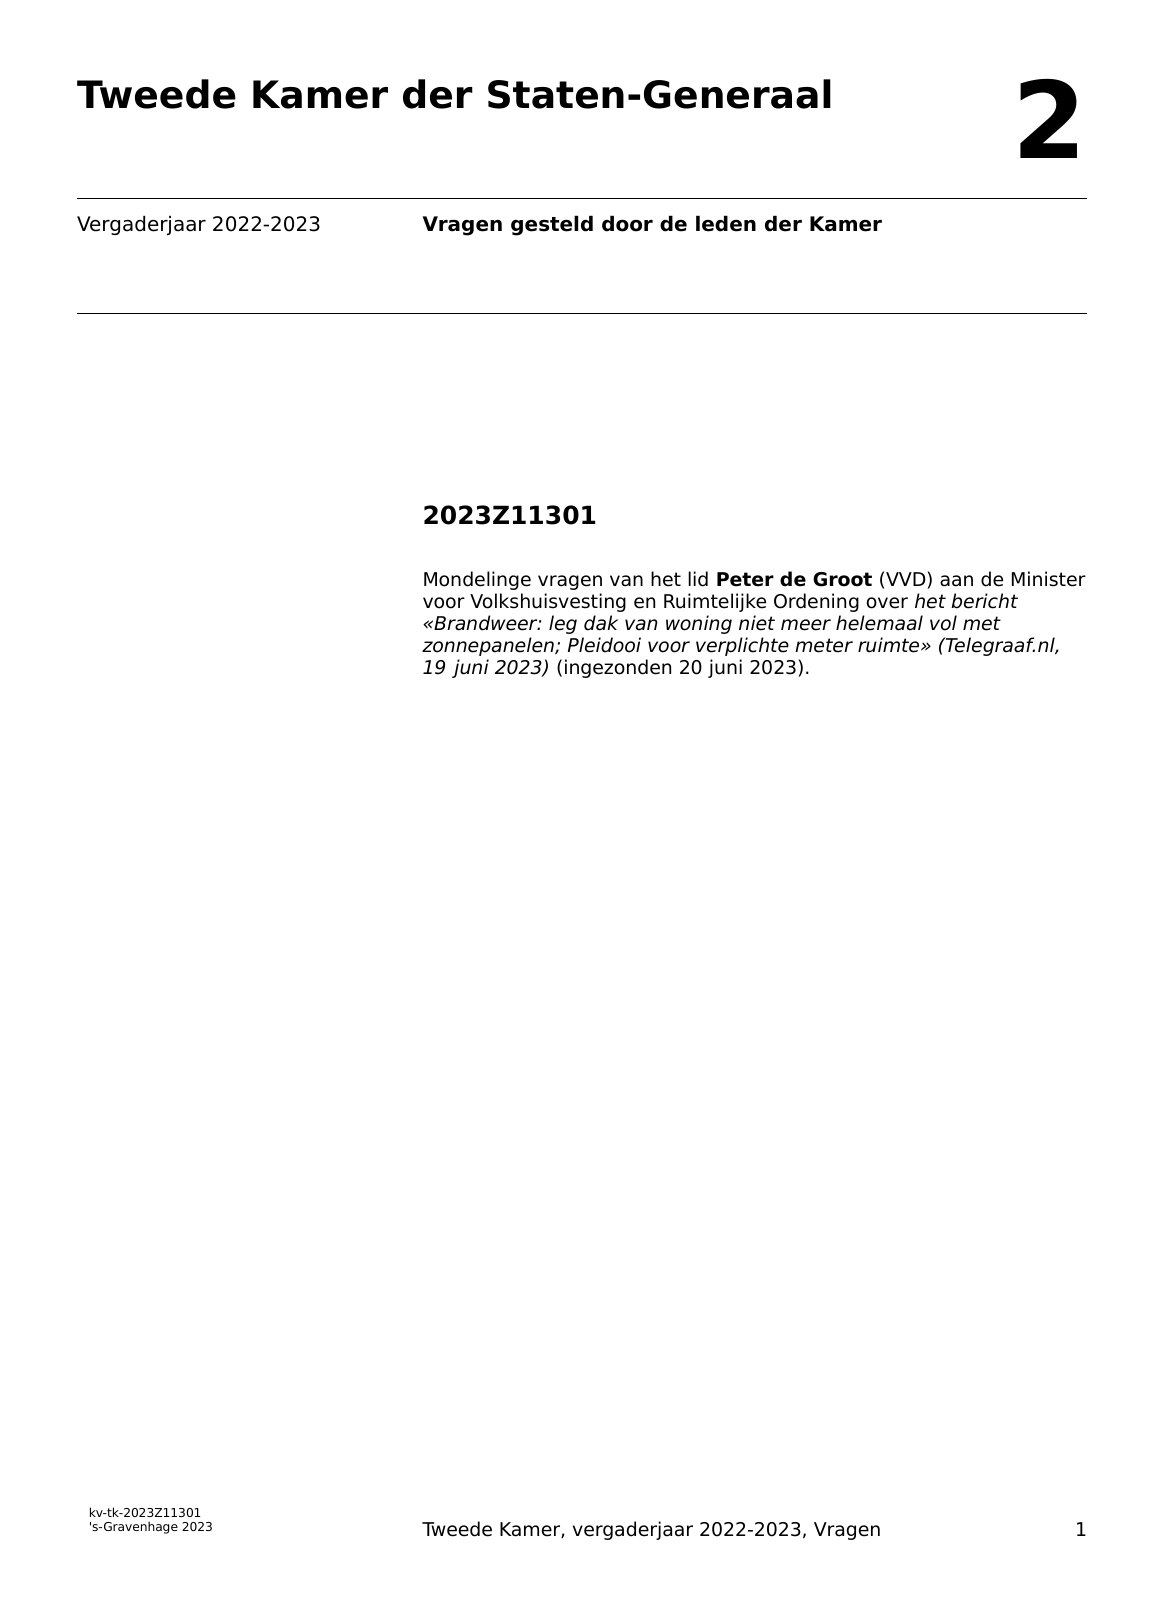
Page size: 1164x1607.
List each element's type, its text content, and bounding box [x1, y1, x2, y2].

text 's-Gravenhage 2023 [88, 1520, 323, 1534]
table_header Tweede Kamer der Staten-Generaal [77, 59, 886, 198]
table_header 2 [886, 59, 1087, 198]
table_cell Vragen gesteld door de leden der Kamer [422, 199, 1087, 313]
text Mondelinge vragen van het lid Peter de Groot (VVD) aan de Minister voor Volkshuisvesting en Ruimtelijke Ordening over het bericht «Brandweer: leg dak van woning niet meer helemaal vol met zonnepanelen; Pleidooi voor verplichte meter ruimte» (Telegraaf.nl, 19 juni 2023) (ingezonden 20 juni 2023). [422, 569, 1087, 679]
text kv-tk-2023Z11301 [88, 1506, 323, 1520]
table_cell Vergaderjaar 2022-2023 [77, 199, 422, 313]
text 2023Z11301 [422, 501, 1087, 531]
